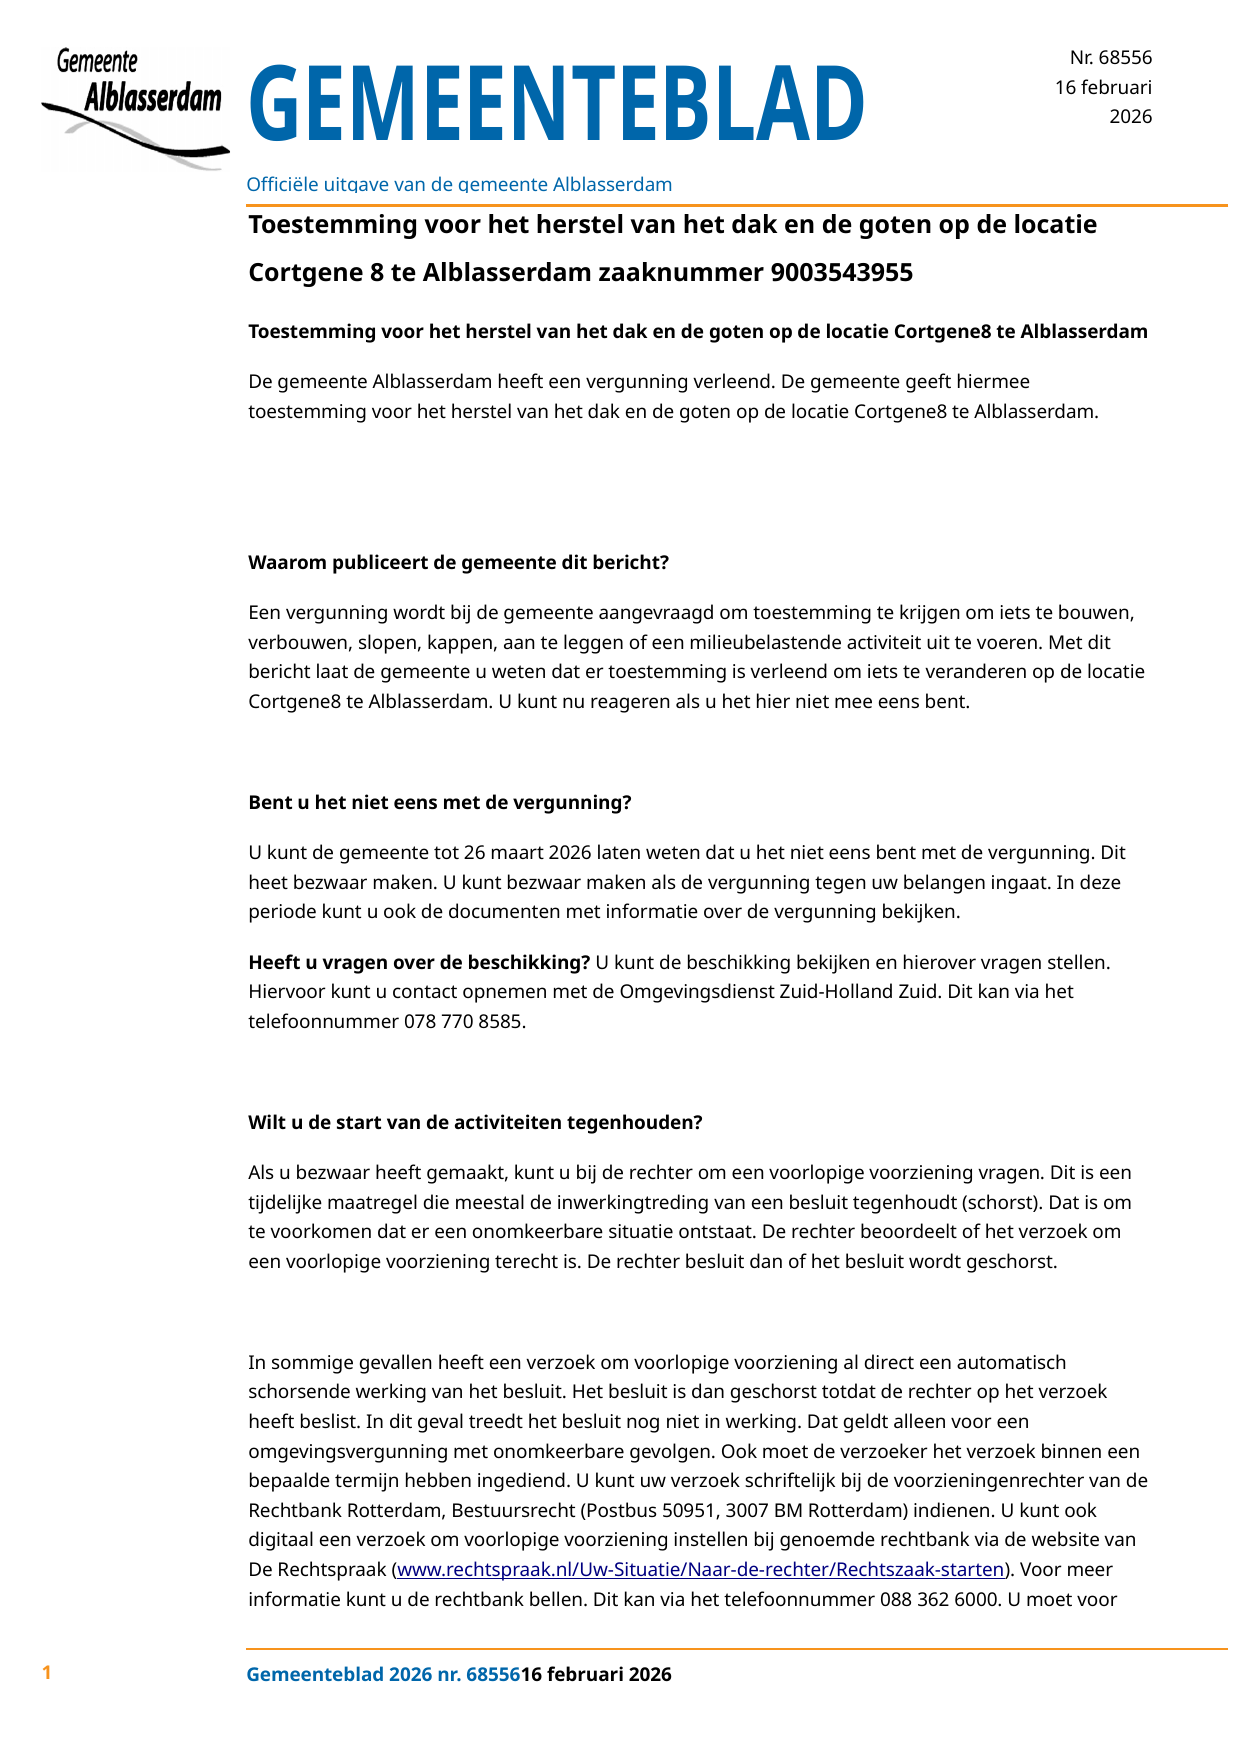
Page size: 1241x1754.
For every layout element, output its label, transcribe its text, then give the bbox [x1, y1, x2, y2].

text De gemeente Alblasserdam heeft een vergunning verleend. De gemeente geeft hiermee toestemming voor het herstel van het dak en de goten op de locatie Cortgene8 te Alblasserdam. [248, 368, 1152, 424]
text Toestemming voor het herstel van het dak en de goten op de locatie Cortgene 8 te Alblasserdam zaaknummer 9003543955 [248, 207, 1152, 288]
text Bent u het niet eens met de vergunning? [248, 789, 1152, 815]
text Als u bezwaar heeft gemaakt, kunt u bij de rechter om een voorlopige voorziening vragen. Dit is een tijdelijke maatregel die meestal de inwerkingtreding van een besluit tegenhoudt (schorst). Dat is om te voorkomen dat er een onomkeerbare situatie ontstaat. De rechter beoordeelt of het verzoek om een voorlopige voorziening terecht is. De rechter besluit dan of het besluit wordt geschorst. [248, 1159, 1152, 1274]
text U kunt de gemeente tot 26 maart 2026 laten weten dat u het niet eens bent met de vergunning. Dit heet bezwaar maken. U kunt bezwaar maken als de vergunning tegen uw belangen ingaat. In deze periode kunt u ook de documenten met informatie over de vergunning bekijken. [248, 839, 1152, 924]
text Een vergunning wordt bij de gemeente aangevraagd om toestemming te krijgen om iets te bouwen, verbouwen, slopen, kappen, aan te leggen of een milieubelastende activiteit uit te voeren. Met dit bericht laat de gemeente u weten dat er toestemming is verleend om iets te veranderen op de locatie Cortgene8 te Alblasserdam. U kunt nu reageren als u het hier niet mee eens bent. [248, 599, 1152, 714]
text Waarom publiceert de gemeente dit bericht? [248, 549, 1152, 575]
text Toestemming voor het herstel van het dak en de goten op de locatie Cortgene8 te Alblasserdam [248, 318, 1152, 344]
text In sommige gevallen heeft een verzoek om voorlopige voorziening al direct een automatisch schorsende werking van het besluit. Het besluit is dan geschorst totdat de rechter op het verzoek heeft beslist. In dit geval treedt het besluit nog niet in werking. Dat geldt alleen voor een omgevingsvergunning met onomkeerbare gevolgen. Ook moet de verzoeker het verzoek binnen een bepaalde termijn hebben ingediend. U kunt uw verzoek schriftelijk bij de voorzieningenrechter van de Rechtbank Rotterdam, Bestuursrecht (Postbus 50951, 3007 BM Rotterdam) indienen. U kunt ook digitaal een verzoek om voorlopige voorziening instellen bij genoemde rechtbank via de website van De Rechtspraak (www.rechtspraak.nl/Uw-Situatie/Naar-de-rechter/Rechtszaak-starten). Voor meer informatie kunt u de rechtbank bellen. Dit kan via het telefoonnummer 088 362 6000. U moet voor [248, 1349, 1152, 1612]
text Heeft u vragen over de beschikking? U kunt de beschikking bekijken en hierover vragen stellen. Hiervoor kunt u contact opnemen met de Omgevingsdienst Zuid-Holland Zuid. Dit kan via het telefoonnummer 078 770 8585. [248, 949, 1152, 1034]
text Wilt u de start van de activiteiten tegenhouden? [248, 1109, 1152, 1135]
picture [41, 47, 231, 172]
